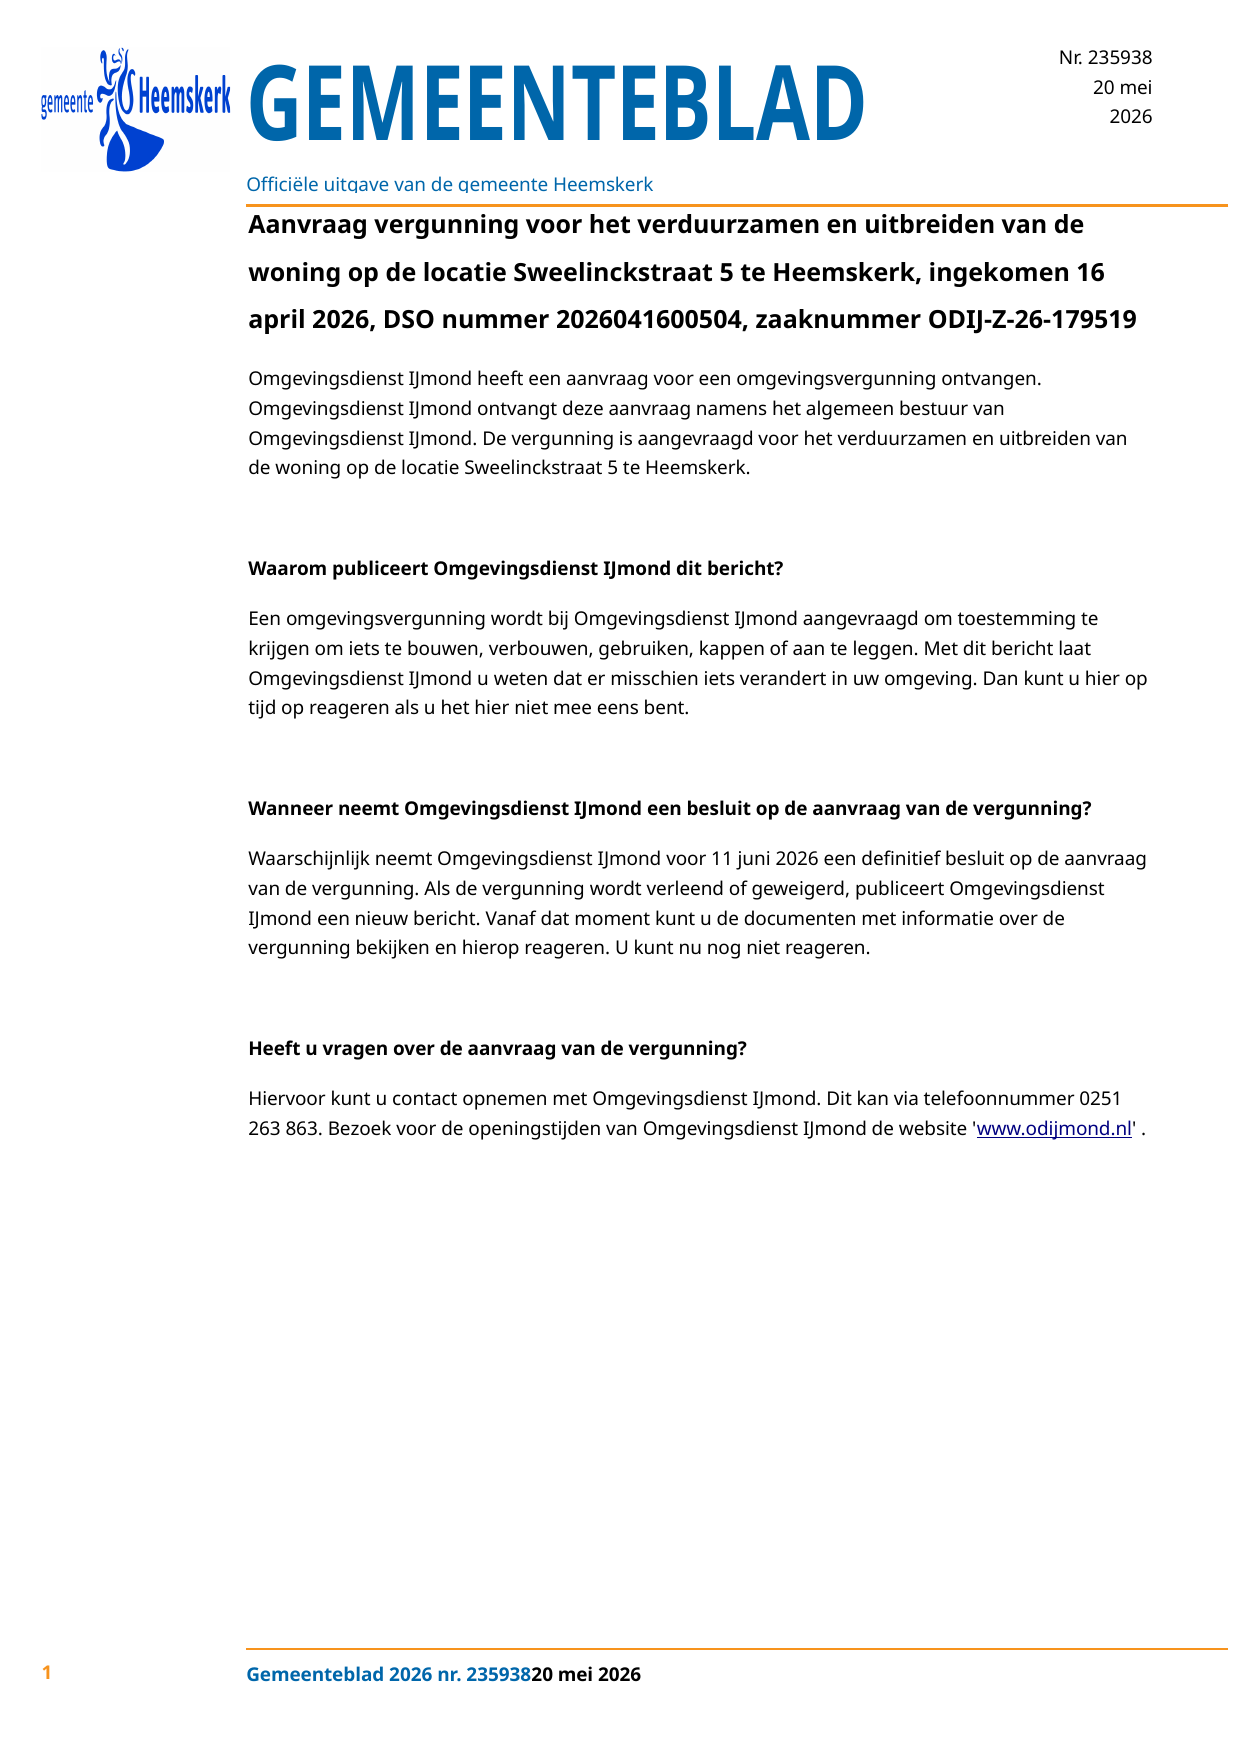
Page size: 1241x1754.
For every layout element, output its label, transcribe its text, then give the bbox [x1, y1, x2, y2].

text Wanneer neemt Omgevingsdienst IJmond een besluit op de aanvraag van de vergunning? [248, 795, 1152, 821]
text Waarom publiceert Omgevingsdienst IJmond dit bericht? [248, 555, 1152, 581]
text Omgevingsdienst IJmond heeft een aanvraag voor een omgevingsvergunning ontvangen. Omgevingsdienst IJmond ontvangt deze aanvraag namens het algemeen bestuur van Omgevingsdienst IJmond. De vergunning is aangevraagd voor het verduurzamen en uitbreiden van de woning op de locatie Sweelinckstraat 5 te Heemskerk. [248, 366, 1152, 480]
text Een omgevingsvergunning wordt bij Omgevingsdienst IJmond aangevraagd om toestemming te krijgen om iets te bouwen, verbouwen, gebruiken, kappen of aan te leggen. Met dit bericht laat Omgevingsdienst IJmond u weten dat er misschien iets verandert in uw omgeving. Dan kunt u hier op tijd op reageren als u het hier niet mee eens bent. [248, 606, 1152, 720]
text Waarschijnlijk neemt Omgevingsdienst IJmond voor 11 juni 2026 een definitief besluit op de aanvraag van de vergunning. Als de vergunning wordt verleend of geweigerd, publiceert Omgevingsdienst IJmond een nieuw bericht. Vanaf dat moment kunt u de documenten met informatie over de vergunning bekijken en hierop reageren. U kunt nu nog niet reageren. [248, 846, 1152, 960]
text Hiervoor kunt u contact opnemen met Omgevingsdienst IJmond. Dit kan via telefoonnummer 0251 263 863. Bezoek voor de openingstijden van Omgevingsdienst IJmond de website 'www.odijmond.nl' . [248, 1086, 1152, 1141]
text Aanvraag vergunning voor het verduurzamen en uitbreiden van de woning op de locatie Sweelinckstraat 5 te Heemskerk, ingekomen 16 april 2026, DSO nummer 2026041600504, zaaknummer ODIJ-Z-26-179519 [248, 207, 1152, 336]
text Heeft u vragen over de aanvraag van de vergunning? [248, 1035, 1152, 1061]
picture [41, 47, 231, 172]
